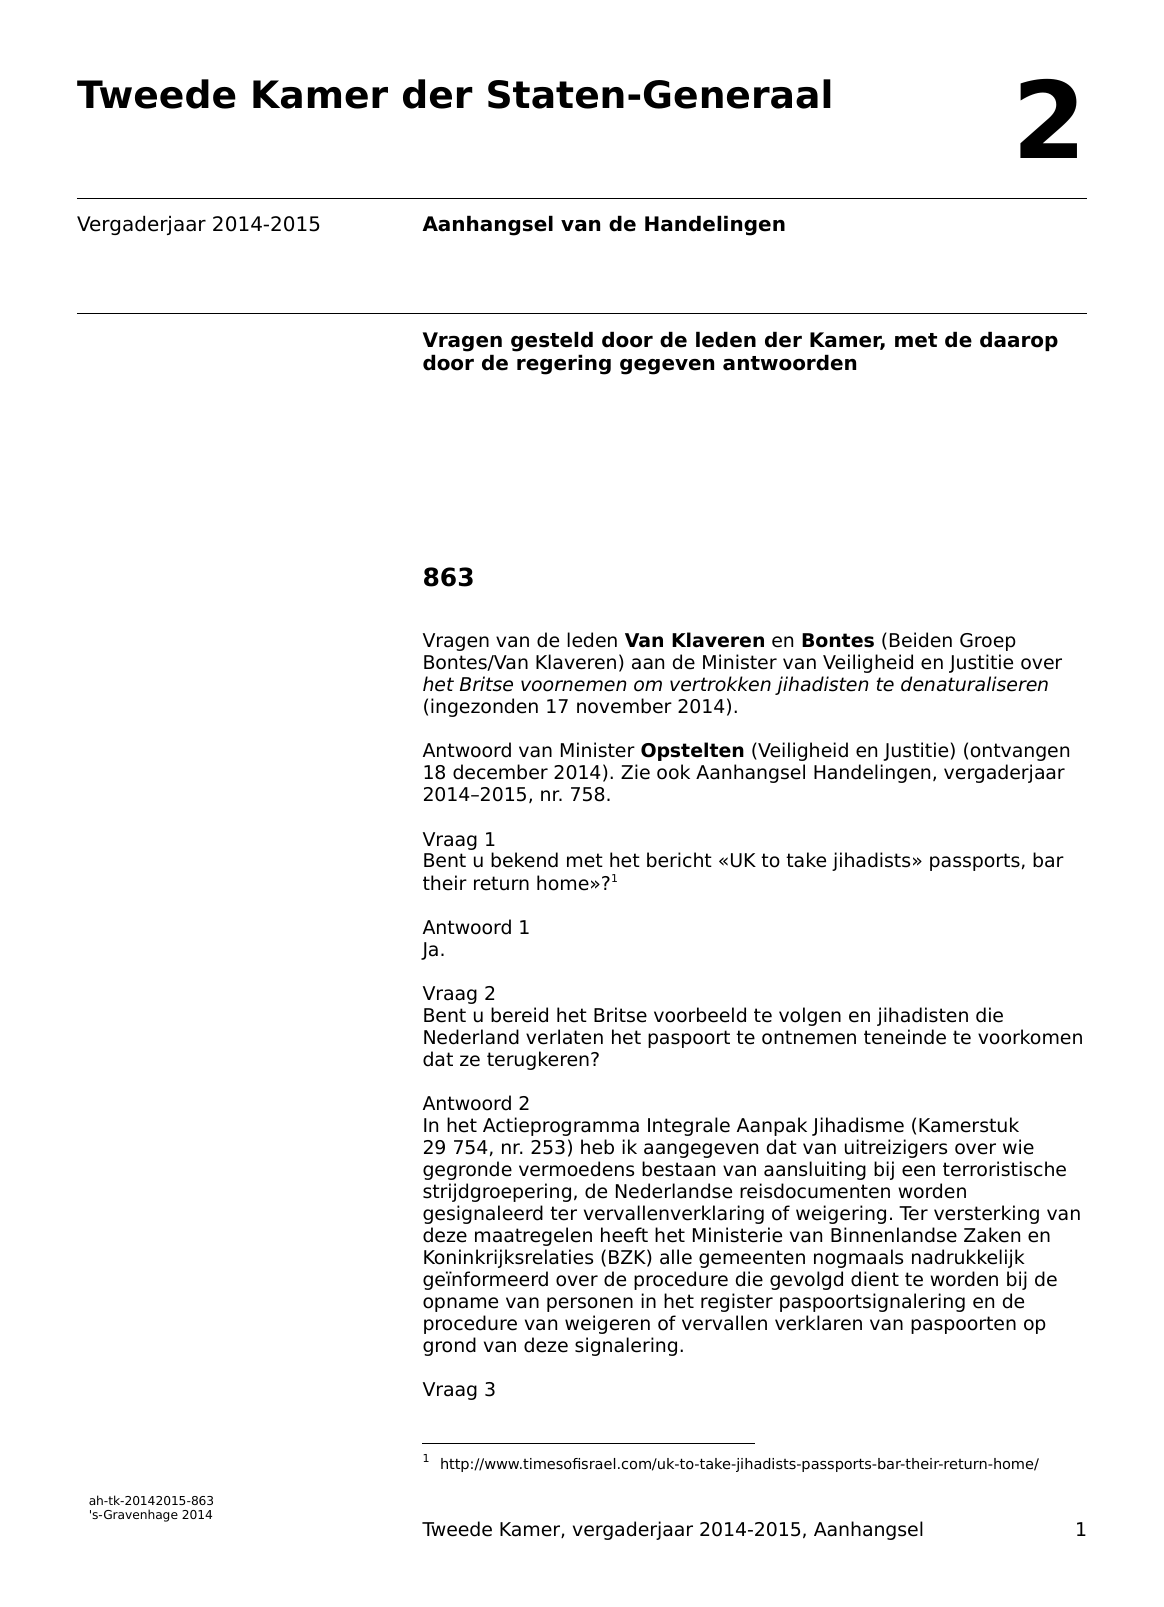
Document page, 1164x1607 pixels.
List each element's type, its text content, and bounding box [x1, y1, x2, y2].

text Ja. [422, 938, 1087, 961]
table_cell Vergaderjaar 2014-2015 [77, 199, 422, 313]
text http://www.timesofisrael.com/uk-to-take-jihadists-passports-bar-their-return-home/ [422, 1452, 1087, 1474]
table_cell [77, 314, 422, 375]
text Vraag 3 [422, 1379, 1087, 1401]
text Antwoord 1 [422, 917, 1087, 938]
text 863 [422, 563, 1087, 592]
table_header Tweede Kamer der Staten-Generaal [77, 59, 886, 198]
text Vraag 1 [422, 828, 1087, 850]
table_cell Vragen gesteld door de leden der Kamer, met de daarop door de regering gegeven antwoorden [422, 314, 1087, 375]
text Antwoord van Minister Opstelten (Veiligheid en Justitie) (ontvangen 18 december 2014). Zie ook Aanhangsel Handelingen, vergaderjaar 2014–2015, nr. 758. [422, 740, 1087, 806]
text Bent u bekend met het bericht «UK to take jihadists» passports, bar their return home»? [422, 850, 1087, 894]
text Vraag 2 [422, 983, 1087, 1005]
table_cell Aanhangsel van de Handelingen [422, 199, 1087, 313]
text Bent u bereid het Britse voorbeeld te volgen en jihadisten die Nederland verlaten het paspoort te ontnemen teneinde te voorkomen dat ze terugkeren? [422, 1005, 1087, 1071]
text Antwoord 2 [422, 1093, 1087, 1115]
text In het Actieprogramma Integrale Aanpak Jihadisme (Kamerstuk 29 754, nr. 253) heb ik aangegeven dat van uitreizigers over wie gegronde vermoedens bestaan van aansluiting bij een terroristische strijdgroepering, de Nederlandse reisdocumenten worden gesignaleerd ter vervallenverklaring of weigering. Ter versterking van deze maatregelen heeft het Ministerie van Binnenlandse Zaken en Koninkrijksrelaties (BZK) alle gemeenten nogmaals nadrukkelijk geïnformeerd over de procedure die gevolgd dient te worden bij de opname van personen in het register paspoortsignalering en de procedure van weigeren of vervallen verklaren van paspoorten op grond van deze signalering. [422, 1115, 1087, 1357]
text Vragen van de leden Van Klaveren en Bontes (Beiden Groep Bontes/Van Klaveren) aan de Minister van Veiligheid en Justitie over het Britse voornemen om vertrokken jihadisten te denaturaliseren (ingezonden 17 november 2014). [422, 630, 1087, 718]
text ah-tk-20142015-863 [88, 1494, 323, 1508]
table_header 2 [886, 59, 1087, 198]
text 's-Gravenhage 2014 [88, 1508, 323, 1522]
